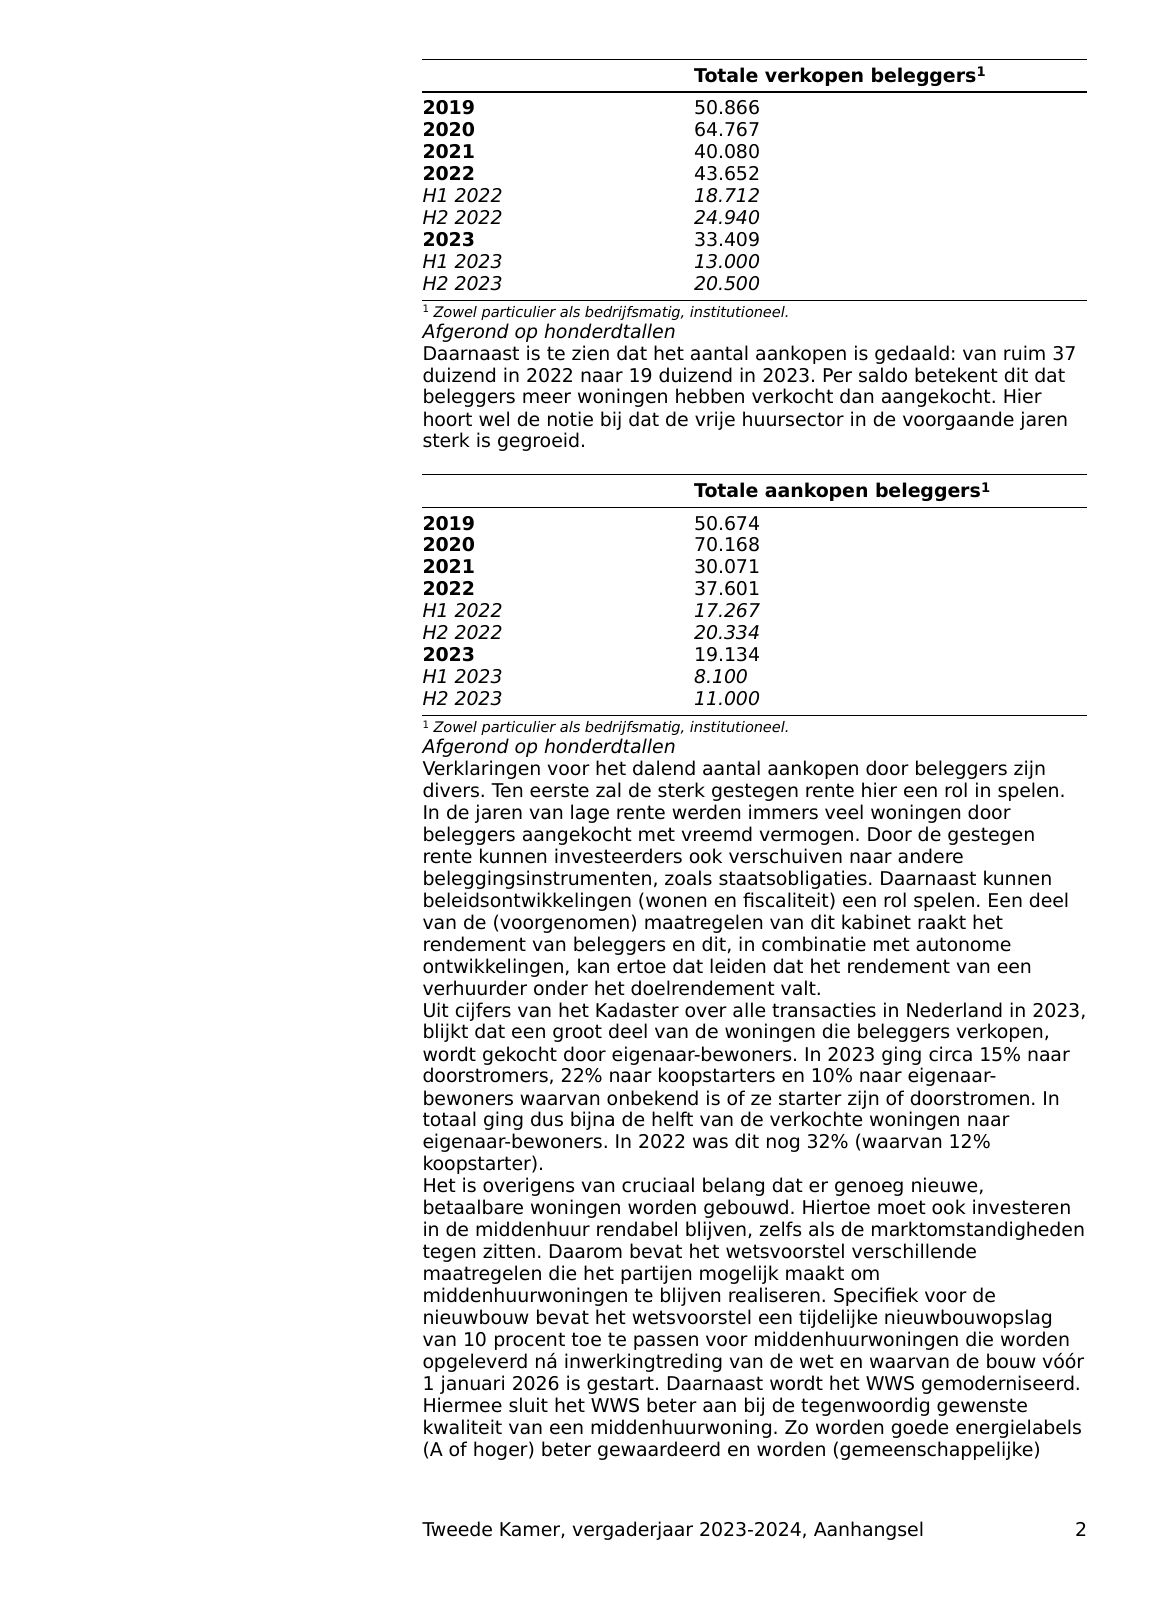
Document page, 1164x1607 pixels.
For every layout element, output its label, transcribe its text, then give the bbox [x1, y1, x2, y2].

table_header Totale aankopen beleggers1 [688, 475, 1087, 507]
table_cell 2021 [422, 556, 599, 578]
table_cell 13.000 [688, 251, 1087, 273]
table_header [599, 475, 688, 507]
table_cell 64.767 [688, 119, 1087, 141]
table_cell 2019 [422, 508, 599, 534]
text Verklaringen voor het dalend aantal aankopen door beleggers zijn divers. Ten eerste zal de sterk gestegen rente hier een rol in spelen. In de jaren van lage rente werden immers veel woningen door beleggers aangekocht met vreemd vermogen. Door de gestegen rente kunnen investeerders ook verschuiven naar andere beleggingsinstrumenten, zoals staatsobligaties. Daarnaast kunnen beleidsontwikkelingen (wonen en fiscaliteit) een rol spelen. Een deel van de (voorgenomen) maatregelen van dit kabinet raakt het rendement van beleggers en dit, in combinatie met autonome ontwikkelingen, kan ertoe dat leiden dat het rendement van een verhuurder onder het doelrendement valt. [422, 758, 1087, 999]
table_cell 2019 [422, 93, 599, 119]
table_cell H1 2022 [422, 185, 599, 207]
table_cell 2023 [422, 229, 599, 251]
table_cell 37.601 [688, 578, 1087, 600]
table_cell H2 2022 [422, 622, 599, 644]
table_cell 8.100 [688, 666, 1087, 688]
table_cell 2020 [422, 534, 599, 556]
table_cell H1 2023 [422, 666, 599, 688]
table_cell [599, 556, 688, 578]
table_cell [599, 141, 688, 163]
table_cell 19.134 [688, 644, 1087, 666]
table_cell 2020 [422, 119, 599, 141]
table_cell 2022 [422, 163, 599, 185]
table_cell 40.080 [688, 141, 1087, 163]
table_cell [599, 229, 688, 251]
table_cell [599, 644, 688, 666]
table_cell H2 2022 [422, 207, 599, 229]
table_cell 18.712 [688, 185, 1087, 207]
table_cell [599, 622, 688, 644]
table_cell [599, 93, 688, 119]
table_cell 2022 [422, 578, 599, 600]
table_cell H1 2022 [422, 600, 599, 622]
text Uit cijfers van het Kadaster over alle transacties in Nederland in 2023, blijkt dat een groot deel van de woningen die beleggers verkopen, wordt gekocht door eigenaar-bewoners. In 2023 ging circa 15% naar doorstromers, 22% naar koopstarters en 10% naar eigenaar-bewoners waarvan onbekend is of ze starter zijn of doorstromen. In totaal ging dus bijna de helft van de verkochte woningen naar eigenaar-bewoners. In 2022 was dit nog 32% (waarvan 12% koopstarter). [422, 999, 1087, 1175]
text Het is overigens van cruciaal belang dat er genoeg nieuwe, betaalbare woningen worden gebouwd. Hiertoe moet ook investeren in de middenhuur rendabel blijven, zelfs als de marktomstandigheden tegen zitten. Daarom bevat het wetsvoorstel verschillende maatregelen die het partijen mogelijk maakt om middenhuurwoningen te blijven realiseren. Specifiek voor de nieuwbouw bevat het wetsvoorstel een tijdelijke nieuwbouwopslag van 10 procent toe te passen voor middenhuurwoningen die worden opgeleverd ná inwerkingtreding van de wet en waarvan de bouw vóór 1 januari 2026 is gestart. Daarnaast wordt het WWS gemoderniseerd. Hiermee sluit het WWS beter aan bij de tegenwoordig gewenste kwaliteit van een middenhuurwoning. Zo worden goede energielabels (A of hoger) beter gewaardeerd en worden (gemeenschappelijke) [422, 1175, 1087, 1461]
table_cell [599, 600, 688, 622]
table_cell 50.674 [688, 508, 1087, 534]
table_cell 1 Zowel particulier als bedrijfsmatig, institutioneel. Afgerond op honderdtallen [422, 301, 1087, 342]
text Daarnaast is te zien dat het aantal aankopen is gedaald: van ruim 37 duizend in 2022 naar 19 duizend in 2023. Per saldo betekent dit dat beleggers meer woningen hebben verkocht dan aangekocht. Hier hoort wel de notie bij dat de vrije huursector in de voorgaande jaren sterk is gegroeid. [422, 342, 1087, 452]
table_cell H2 2023 [422, 688, 599, 715]
table_header Totale verkopen beleggers1 [688, 60, 1087, 91]
table_cell [599, 578, 688, 600]
table_header [422, 475, 599, 507]
table_cell 50.866 [688, 93, 1087, 119]
table_cell 20.334 [688, 622, 1087, 644]
table_cell 17.267 [688, 600, 1087, 622]
table_cell 24.940 [688, 207, 1087, 229]
table_cell 11.000 [688, 688, 1087, 715]
table_cell [599, 207, 688, 229]
table_cell 70.168 [688, 534, 1087, 556]
table_cell 1 Zowel particulier als bedrijfsmatig, institutioneel. Afgerond op honderdtallen [422, 716, 1087, 758]
table_cell H1 2023 [422, 251, 599, 273]
table_cell 2023 [422, 644, 599, 666]
table_cell 20.500 [688, 273, 1087, 300]
table_cell [599, 163, 688, 185]
table_cell [599, 688, 688, 715]
table_cell [599, 666, 688, 688]
table_header [599, 60, 688, 91]
table_header [422, 60, 599, 91]
table_cell [599, 534, 688, 556]
table_cell H2 2023 [422, 273, 599, 300]
table_cell [599, 251, 688, 273]
table_cell 30.071 [688, 556, 1087, 578]
table_cell 33.409 [688, 229, 1087, 251]
table_cell [599, 185, 688, 207]
table_cell [599, 273, 688, 300]
table_cell 43.652 [688, 163, 1087, 185]
table_cell 2021 [422, 141, 599, 163]
table_cell [599, 119, 688, 141]
table_cell [599, 508, 688, 534]
